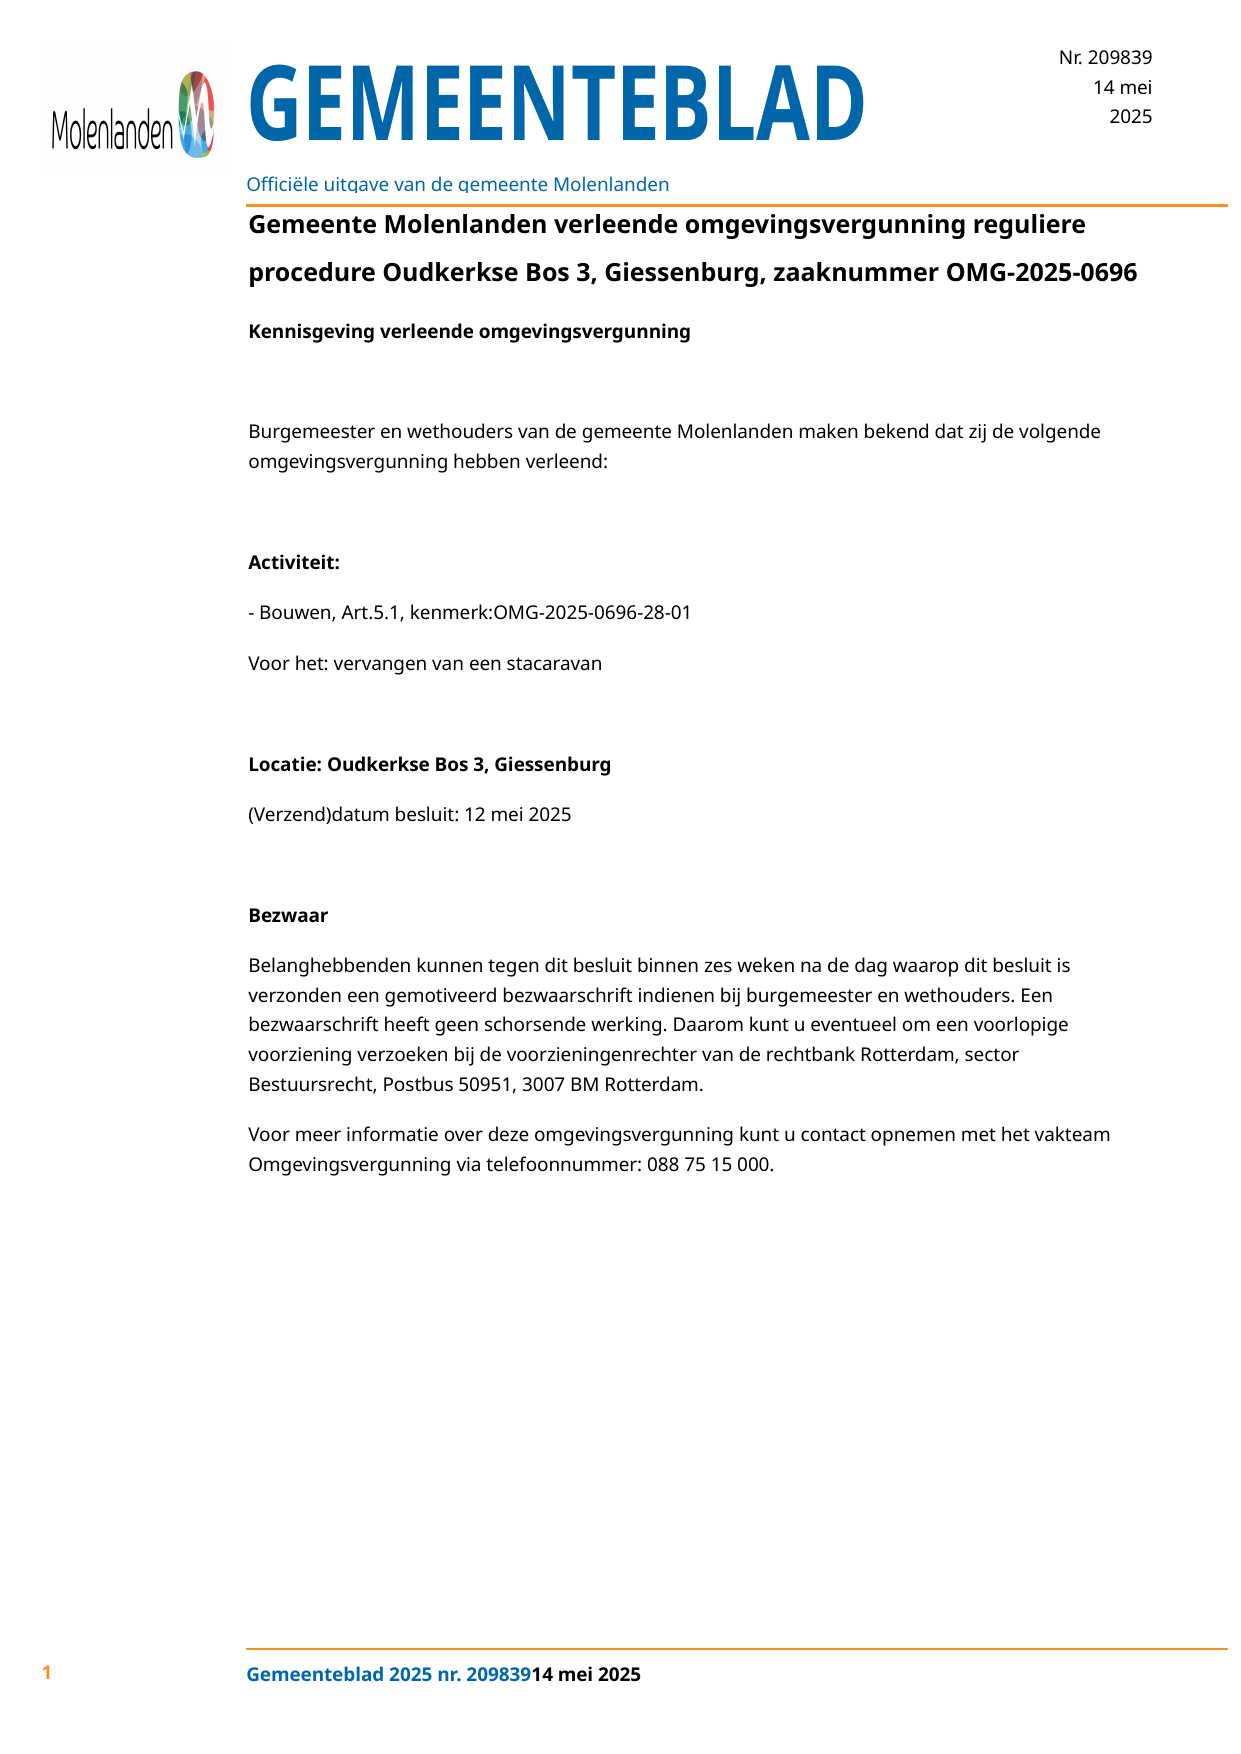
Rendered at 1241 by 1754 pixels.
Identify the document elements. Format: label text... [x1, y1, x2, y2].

text Voor het: vervangen van een stacaravan [248, 650, 1152, 676]
text Bezwaar [248, 902, 1152, 928]
text Voor meer informatie over deze omgevingsvergunning kunt u contact opnemen met het vakteam Omgevingsvergunning via telefoonnummer: 088 75 15 000. [248, 1121, 1152, 1177]
text (Verzend)datum besluit: 12 mei 2025 [248, 801, 1152, 827]
text Kennisgeving verleende omgevingsvergunning [248, 318, 1152, 344]
text Burgemeester en wethouders van de gemeente Molenlanden maken bekend dat zij de volgende omgevingsvergunning hebben verleend: [248, 419, 1152, 474]
text Locatie: Oudkerkse Bos 3, Giessenburg [248, 751, 1152, 777]
text Belanghebbenden kunnen tegen dit besluit binnen zes weken na de dag waarop dit besluit is verzonden een gemotiveerd bezwaarschrift indienen bij burgemeester en wethouders. Een bezwaarschrift heeft geen schorsende werking. Daarom kunt u eventueel om een voorlopige voorziening verzoeken bij de voorzieningenrechter van de rechtbank Rotterdam, sector Bestuursrecht, Postbus 50951, 3007 BM Rotterdam. [248, 952, 1152, 1097]
picture [41, 47, 231, 172]
text Activiteit: [248, 549, 1152, 575]
text Gemeente Molenlanden verleende omgevingsvergunning reguliere procedure Oudkerkse Bos 3, Giessenburg, zaaknummer OMG-2025-0696 [248, 207, 1152, 288]
text - Bouwen, Art.5.1, kenmerk:OMG-2025-0696-28-01 [248, 599, 1152, 625]
